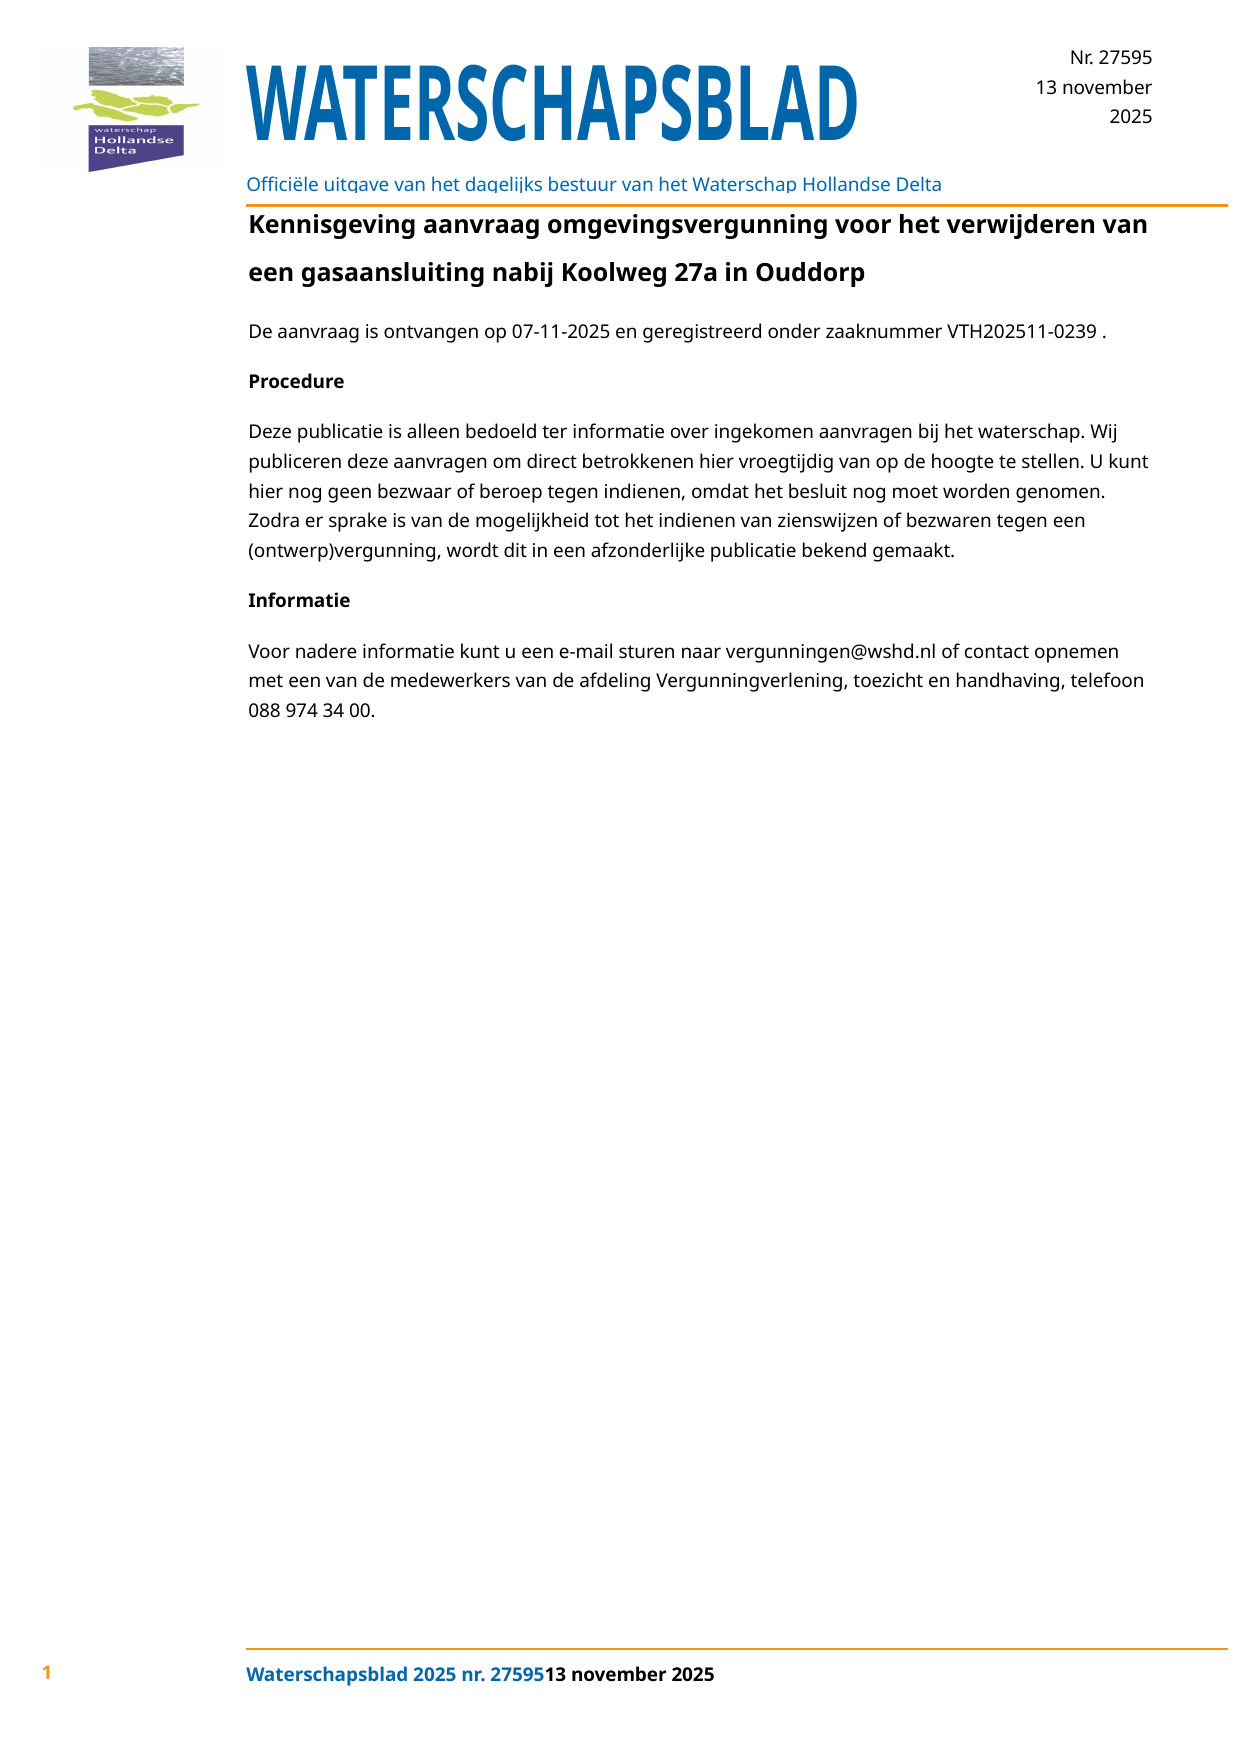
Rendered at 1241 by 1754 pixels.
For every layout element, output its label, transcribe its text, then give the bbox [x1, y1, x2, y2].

text Voor nadere informatie kunt u een e-mail sturen naar vergunningen@wshd.nl of contact opnemen met een van de medewerkers van de afdeling Vergunningverlening, toezicht en handhaving, telefoon 088 974 34 00. [248, 638, 1152, 723]
text De aanvraag is ontvangen op 07-11-2025 en geregistreerd onder zaaknummer VTH202511-0239 . [248, 318, 1152, 344]
text Procedure [248, 368, 1152, 394]
picture [41, 47, 231, 172]
text Kennisgeving aanvraag omgevingsvergunning voor het verwijderen van een gasaansluiting nabij Koolweg 27a in Ouddorp [248, 207, 1152, 288]
text Deze publicatie is alleen bedoeld ter informatie over ingekomen aanvragen bij het waterschap. Wij publiceren deze aanvragen om direct betrokkenen hier vroegtijdig van op de hoogte te stellen. U kunt hier nog geen bezwaar of beroep tegen indienen, omdat het besluit nog moet worden genomen. Zodra er sprake is van de mogelijkheid tot het indienen van zienswijzen of bezwaren tegen een (ontwerp)vergunning, wordt dit in een afzonderlijke publicatie bekend gemaakt. [248, 419, 1152, 563]
text Informatie [248, 587, 1152, 613]
